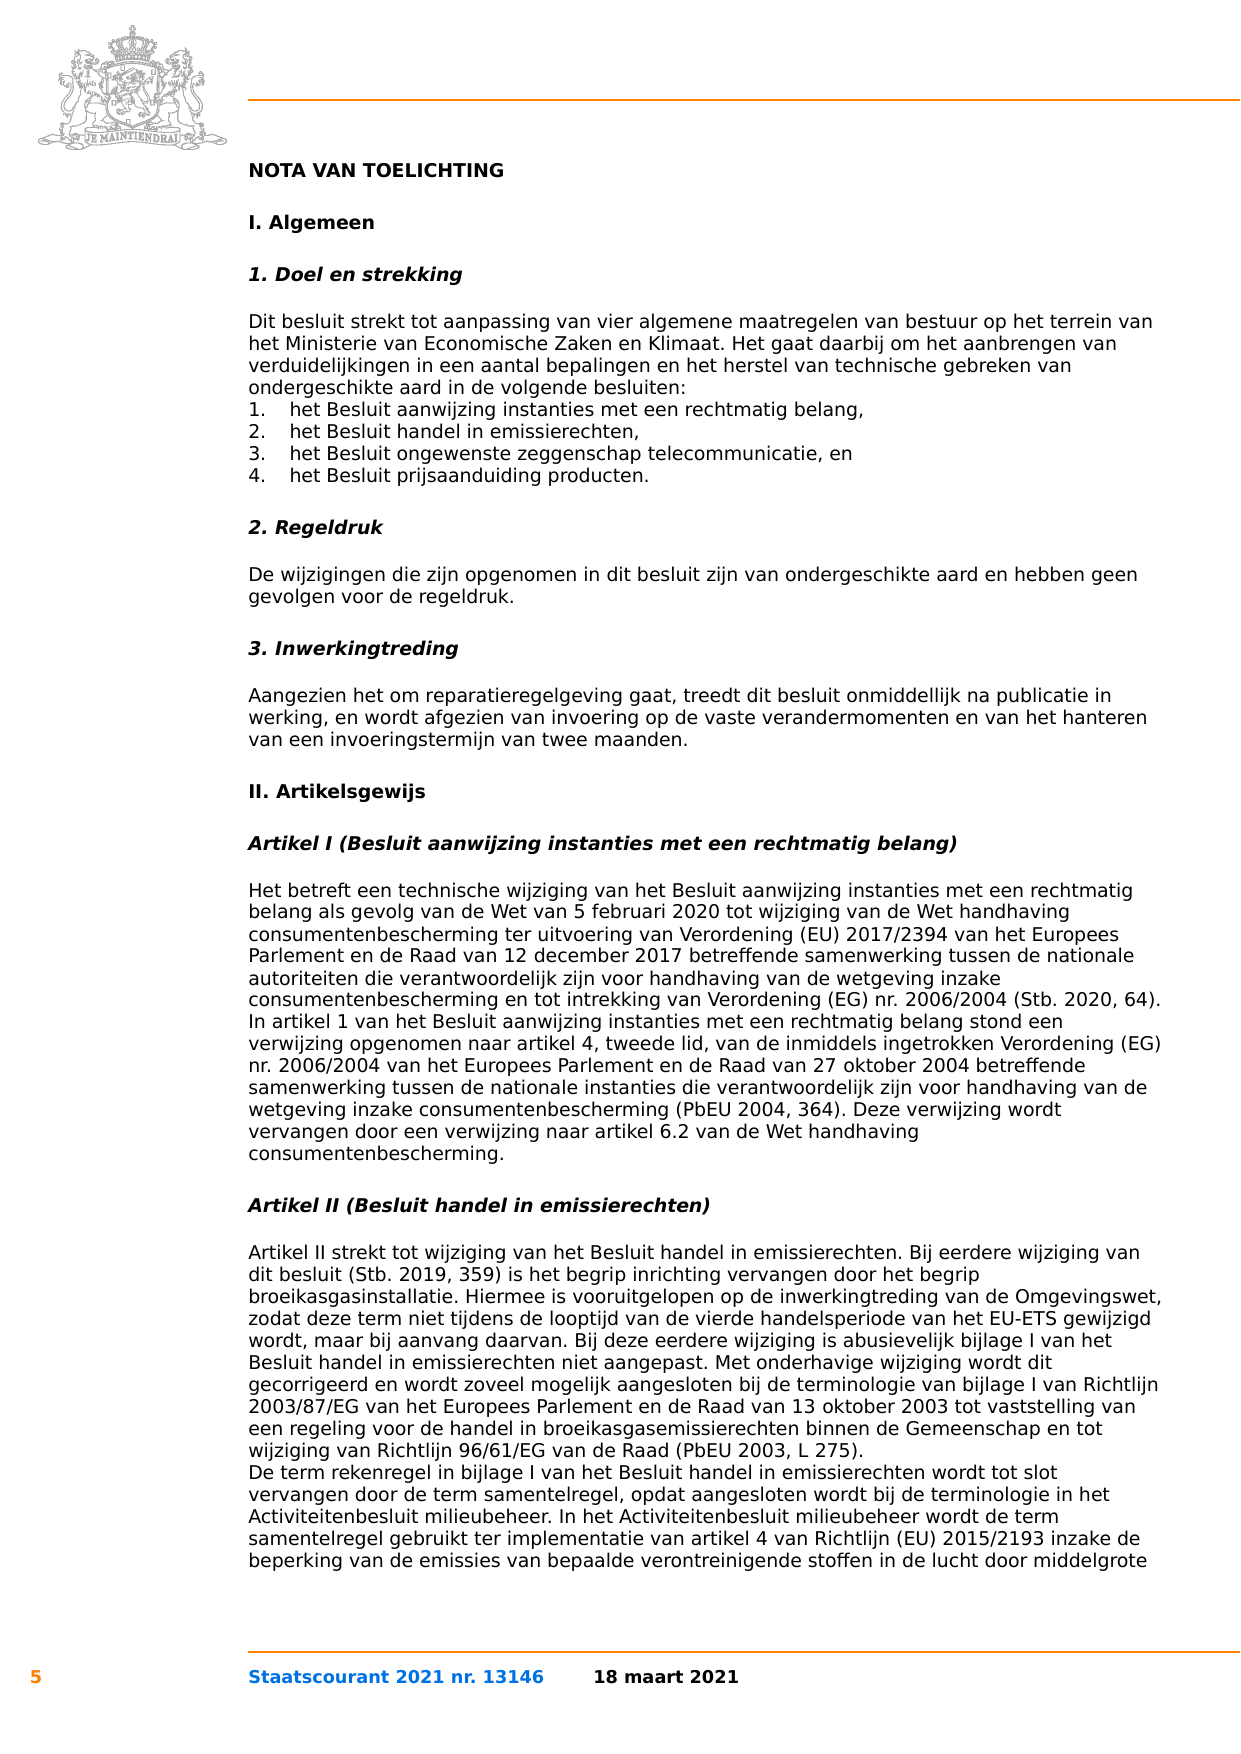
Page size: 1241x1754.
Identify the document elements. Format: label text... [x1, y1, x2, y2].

text De term rekenregel in bijlage I van het Besluit handel in emissierechten wordt tot slot vervangen door de term samentelregel, opdat aangesloten wordt bij de terminologie in het Activiteitenbesluit milieubeheer. In het Activiteitenbesluit milieubeheer wordt de term samentelregel gebruikt ter implementatie van artikel 4 van Richtlijn (EU) 2015/2193 inzake de beperking van de emissies van bepaalde verontreinigende stoffen in de lucht door middelgrote [248, 1462, 1163, 1572]
text 4. het Besluit prijsaanduiding producten. [248, 465, 1163, 487]
text In artikel 1 van het Besluit aanwijzing instanties met een rechtmatig belang stond een verwijzing opgenomen naar artikel 4, tweede lid, van de inmiddels ingetrokken Verordening (EG) nr. 2006/2004 van het Europees Parlement en de Raad van 27 oktober 2004 betreffende samenwerking tussen de nationale instanties die verantwoordelijk zijn voor handhaving van de wetgeving inzake consumentenbescherming (PbEU 2004, 364). Deze verwijzing wordt vervangen door een verwijzing naar artikel 6.2 van de Wet handhaving consumentenbescherming. [248, 1011, 1163, 1165]
subtitle 3. Inwerkingtreding [248, 638, 1163, 659]
subtitle Artikel I (Besluit aanwijzing instanties met een rechtmatig belang) [248, 832, 1163, 854]
subtitle 2. Regeldruk [248, 517, 1163, 539]
text 2. het Besluit handel in emissierechten, [248, 421, 1163, 443]
picture [38, 25, 227, 150]
text Het betreft een technische wijziging van het Besluit aanwijzing instanties met een rechtmatig belang als gevolg van de Wet van 5 februari 2020 tot wijziging van de Wet handhaving consumentenbescherming ter uitvoering van Verordening (EU) 2017/2394 van het Europees Parlement en de Raad van 12 december 2017 betreffende samenwerking tussen de nationale autoriteiten die verantwoordelijk zijn voor handhaving van de wetgeving inzake consumentenbescherming en tot intrekking van Verordening (EG) nr. 2006/2004 (Stb. 2020, 64). [248, 879, 1163, 1011]
text Dit besluit strekt tot aanpassing van vier algemene maatregelen van bestuur op het terrein van het Ministerie van Economische Zaken en Klimaat. Het gaat daarbij om het aanbrengen van verduidelijkingen in een aantal bepalingen en het herstel van technische gebreken van ondergeschikte aard in de volgende besluiten: [248, 311, 1163, 399]
text 1. het Besluit aanwijzing instanties met een rechtmatig belang, [248, 399, 1163, 421]
subtitle Artikel II (Besluit handel in emissierechten) [248, 1195, 1163, 1217]
text Artikel II strekt tot wijziging van het Besluit handel in emissierechten. Bij eerdere wijziging van dit besluit (Stb. 2019, 359) is het begrip inrichting vervangen door het begrip broeikasgasinstallatie. Hiermee is vooruitgelopen op de inwerkingtreding van de Omgevingswet, zodat deze term niet tijdens de looptijd van de vierde handelsperiode van het EU-ETS gewijzigd wordt, maar bij aanvang daarvan. Bij deze eerdere wijziging is abusievelijk bijlage I van het Besluit handel in emissierechten niet aangepast. Met onderhavige wijziging wordt dit gecorrigeerd en wordt zoveel mogelijk aangesloten bij de terminologie van bijlage I van Richtlijn 2003/87/EG van het Europees Parlement en de Raad van 13 oktober 2003 tot vaststelling van een regeling voor de handel in broeikasgasemissierechten binnen de Gemeenschap en tot wijziging van Richtlijn 96/61/EG van de Raad (PbEU 2003, L 275). [248, 1242, 1163, 1462]
text 3. het Besluit ongewenste zeggenschap telecommunicatie, en [248, 443, 1163, 465]
text De wijzigingen die zijn opgenomen in dit besluit zijn van ondergeschikte aard en hebben geen gevolgen voor de regeldruk. [248, 564, 1163, 608]
text Aangezien het om reparatieregelgeving gaat, treedt dit besluit onmiddellijk na publicatie in werking, en wordt afgezien van invoering op de vaste verandermomenten en van het hanteren van een invoeringstermijn van twee maanden. [248, 684, 1163, 751]
subtitle 1. Doel en strekking [248, 264, 1163, 286]
subtitle II. Artikelsgewijs [248, 781, 1163, 802]
subtitle I. Algemeen [248, 212, 1163, 234]
subtitle NOTA VAN TOELICHTING [248, 160, 1163, 182]
